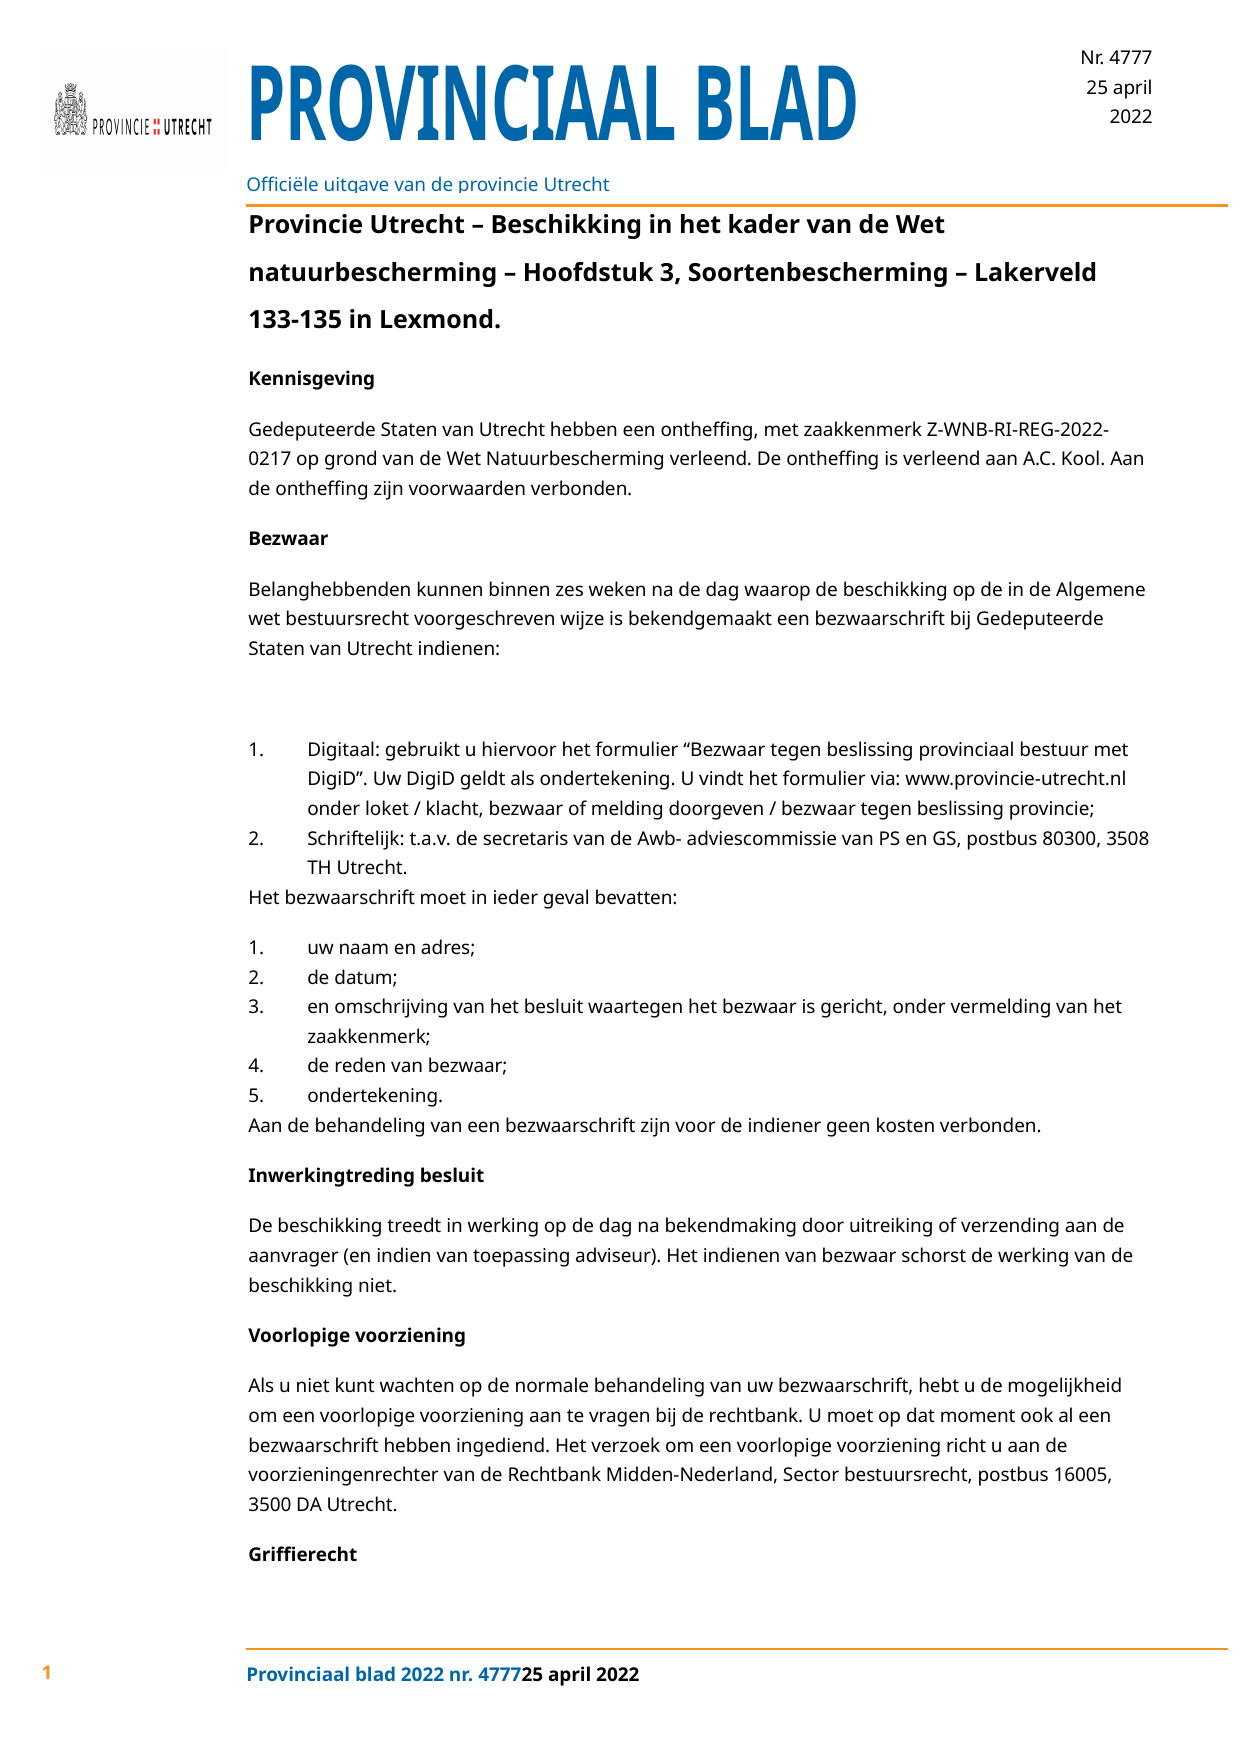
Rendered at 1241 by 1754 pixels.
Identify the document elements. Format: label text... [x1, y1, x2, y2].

text Voorlopige voorziening [248, 1322, 1152, 1348]
picture [41, 47, 231, 172]
text Griffierecht [248, 1541, 1152, 1567]
text Belanghebbenden kunnen binnen zes weken na de dag waarop de beschikking op de in de Algemene wet bestuursrecht voorgeschreven wijze is bekendgemaakt een bezwaarschrift bij Gedeputeerde Staten van Utrecht indienen: [248, 576, 1152, 661]
text De beschikking treedt in werking op de dag na bekendmaking door uitreiking of verzending aan de aanvrager (en indien van toepassing adviseur). Het indienen van bezwaar schorst de werking van de beschikking niet. [248, 1213, 1152, 1297]
list uw naam en adres; [248, 934, 1152, 960]
text Aan de behandeling van een bezwaarschrift zijn voor de indiener geen kosten verbonden. [248, 1112, 1152, 1137]
text Provincie Utrecht – Beschikking in het kader van de Wet natuurbescherming – Hoofdstuk 3, Soortenbescherming – Lakerveld 133-135 in Lexmond. [248, 207, 1152, 336]
text Kennisgeving [248, 366, 1152, 391]
text Bezwaar [248, 526, 1152, 551]
text Als u niet kunt wachten op de normale behandeling van uw bezwaarschrift, hebt u de mogelijkheid om een voorlopige voorziening aan te vragen bij de rechtbank. U moet op dat moment ook al een bezwaarschrift hebben ingediend. Het verzoek om een voorlopige voorziening richt u aan de voorzieningenrechter van de Rechtbank Midden-Nederland, Sector bestuursrecht, postbus 16005, 3500 DA Utrecht. [248, 1373, 1152, 1517]
text Gedeputeerde Staten van Utrecht hebben een ontheffing, met zaakkenmerk Z-WNB-RI-REG-2022-0217 op grond van de Wet Natuurbescherming verleend. De ontheffing is verleend aan A.C. Kool. Aan de ontheffing zijn voorwaarden verbonden. [248, 416, 1152, 501]
list de reden van bezwaar; [248, 1053, 1152, 1078]
list Schriftelijk: t.a.v. de secretaris van de Awb- adviescommissie van PS en GS, postbus 80300, 3508 TH Utrecht. [248, 825, 1152, 880]
list ondertekening. [248, 1082, 1152, 1108]
list de datum; [248, 964, 1152, 989]
text Het bezwaarschrift moet in ieder geval bevatten: [248, 884, 1152, 909]
list Digitaal: gebruikt u hiervoor het formulier “Bezwaar tegen beslissing provinciaal bestuur met DigiD”. Uw DigiD geldt als ondertekening. U vindt het formulier via: www.provincie-utrecht.nl onder loket / klacht, bezwaar of melding doorgeven / bezwaar tegen beslissing provincie; [248, 736, 1152, 821]
list en omschrijving van het besluit waartegen het bezwaar is gericht, onder vermelding van het zaakkenmerk; [248, 993, 1152, 1049]
text Inwerkingtreding besluit [248, 1162, 1152, 1188]
